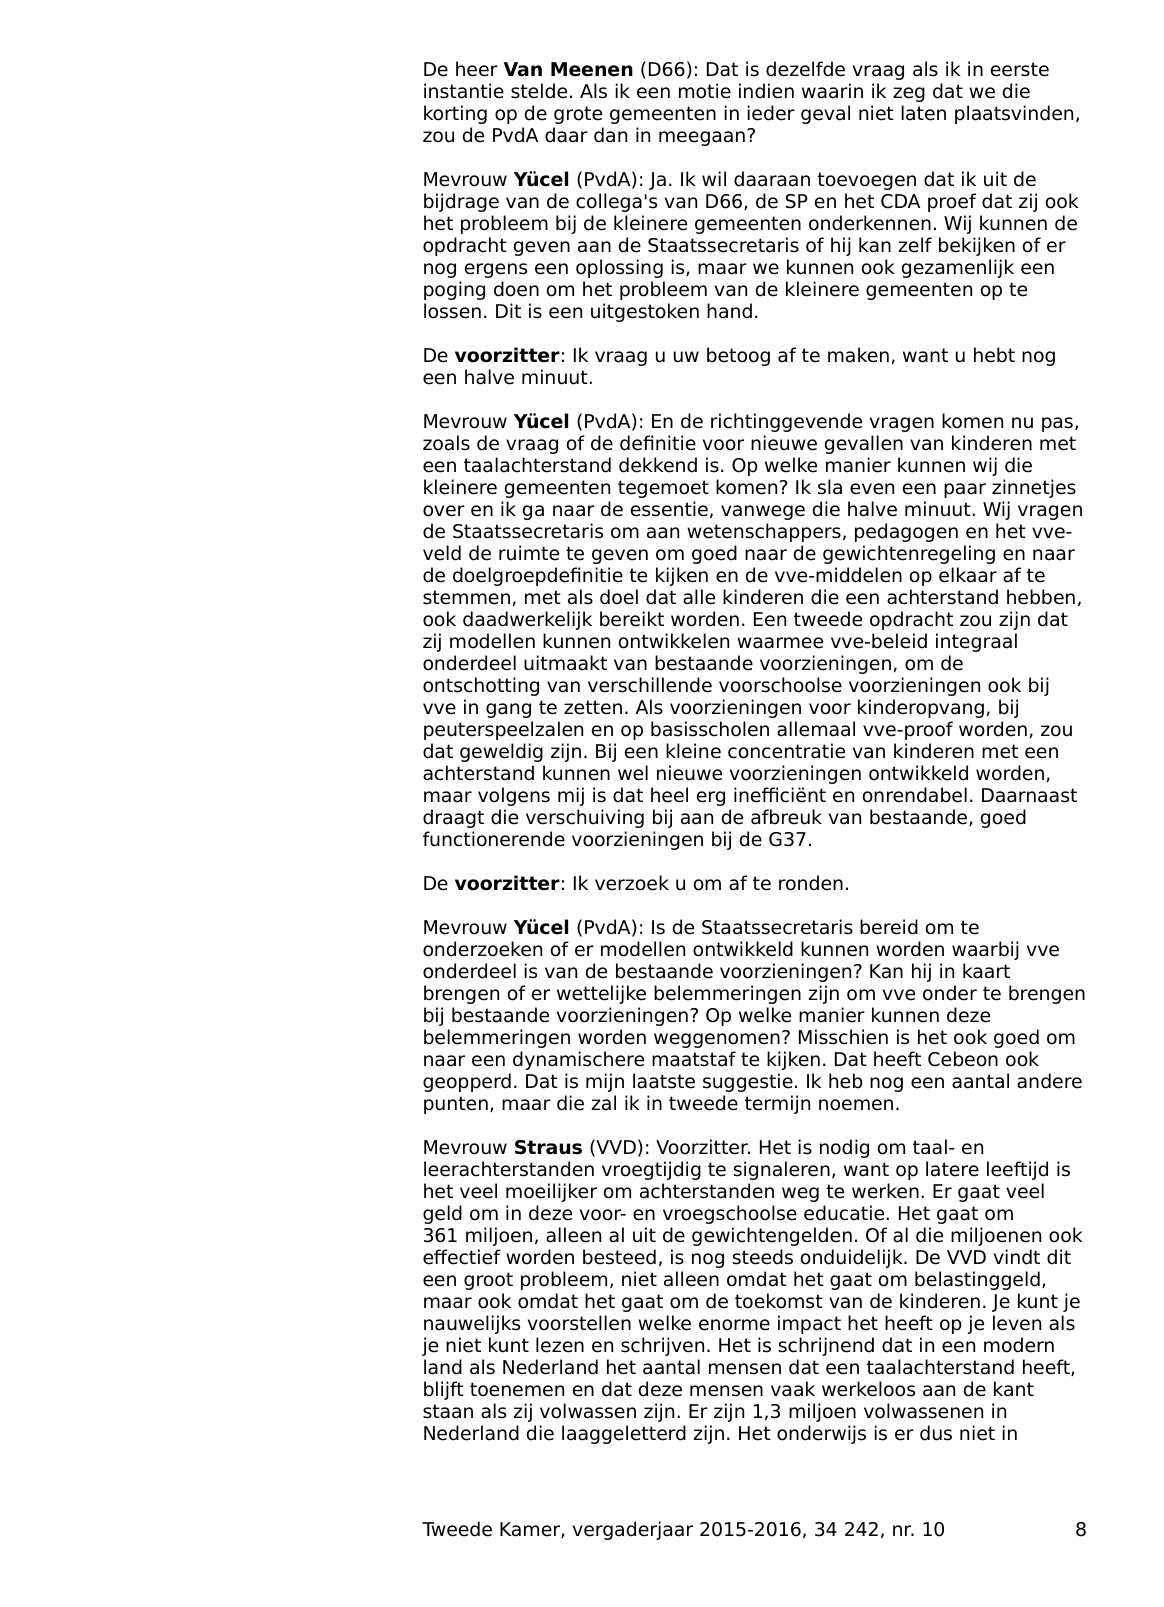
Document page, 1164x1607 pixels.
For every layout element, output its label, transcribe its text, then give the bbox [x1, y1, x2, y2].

text De voorzitter: Ik vraag u uw betoog af te maken, want u hebt nog een halve minuut. [422, 345, 1087, 389]
text De heer Van Meenen (D66): Dat is dezelfde vraag als ik in eerste instantie stelde. Als ik een motie indien waarin ik zeg dat we die korting op de grote gemeenten in ieder geval niet laten plaatsvinden, zou de PvdA daar dan in meegaan? [422, 59, 1087, 147]
text Mevrouw Yücel (PvdA): En de richtinggevende vragen komen nu pas, zoals de vraag of de definitie voor nieuwe gevallen van kinderen met een taalachterstand dekkend is. Op welke manier kunnen wij die kleinere gemeenten tegemoet komen? Ik sla even een paar zinnetjes over en ik ga naar de essentie, vanwege die halve minuut. Wij vragen de Staatssecretaris om aan wetenschappers, pedagogen en het vve-veld de ruimte te geven om goed naar de gewichtenregeling en naar de doelgroepdefinitie te kijken en de vve-middelen op elkaar af te stemmen, met als doel dat alle kinderen die een achterstand hebben, ook daadwerkelijk bereikt worden. Een tweede opdracht zou zijn dat zij modellen kunnen ontwikkelen waarmee vve-beleid integraal onderdeel uitmaakt van bestaande voorzieningen, om de ontschotting van verschillende voorschoolse voorzieningen ook bij vve in gang te zetten. Als voorzieningen voor kinderopvang, bij peuterspeelzalen en op basisscholen allemaal vve-proof worden, zou dat geweldig zijn. Bij een kleine concentratie van kinderen met een achterstand kunnen wel nieuwe voorzieningen ontwikkeld worden, maar volgens mij is dat heel erg inefficiënt en onrendabel. Daarnaast draagt die verschuiving bij aan de afbreuk van bestaande, goed functionerende voorzieningen bij de G37. [422, 411, 1087, 851]
text De voorzitter: Ik verzoek u om af te ronden. [422, 873, 1087, 895]
text Mevrouw Yücel (PvdA): Is de Staatssecretaris bereid om te onderzoeken of er modellen ontwikkeld kunnen worden waarbij vve onderdeel is van de bestaande voorzieningen? Kan hij in kaart brengen of er wettelijke belemmeringen zijn om vve onder te brengen bij bestaande voorzieningen? Op welke manier kunnen deze belemmeringen worden weggenomen? Misschien is het ook goed om naar een dynamischere maatstaf te kijken. Dat heeft Cebeon ook geopperd. Dat is mijn laatste suggestie. Ik heb nog een aantal andere punten, maar die zal ik in tweede termijn noemen. [422, 917, 1087, 1115]
text Mevrouw Yücel (PvdA): Ja. Ik wil daaraan toevoegen dat ik uit de bijdrage van de collega's van D66, de SP en het CDA proef dat zij ook het probleem bij de kleinere gemeenten onderkennen. Wij kunnen de opdracht geven aan de Staatssecretaris of hij kan zelf bekijken of er nog ergens een oplossing is, maar we kunnen ook gezamenlijk een poging doen om het probleem van de kleinere gemeenten op te lossen. Dit is een uitgestoken hand. [422, 169, 1087, 323]
text Mevrouw Straus (VVD): Voorzitter. Het is nodig om taal- en leerachterstanden vroegtijdig te signaleren, want op latere leeftijd is het veel moeilijker om achterstanden weg te werken. Er gaat veel geld om in deze voor- en vroegschoolse educatie. Het gaat om 361 miljoen, alleen al uit de gewichtengelden. Of al die miljoenen ook effectief worden besteed, is nog steeds onduidelijk. De VVD vindt dit een groot probleem, niet alleen omdat het gaat om belastinggeld, maar ook omdat het gaat om de toekomst van de kinderen. Je kunt je nauwelijks voorstellen welke enorme impact het heeft op je leven als je niet kunt lezen en schrijven. Het is schrijnend dat in een modern land als Nederland het aantal mensen dat een taalachterstand heeft, blijft toenemen en dat deze mensen vaak werkeloos aan de kant staan als zij volwassen zijn. Er zijn 1,3 miljoen volwassenen in Nederland die laaggeletterd zijn. Het onderwijs is er dus niet in [422, 1137, 1087, 1445]
